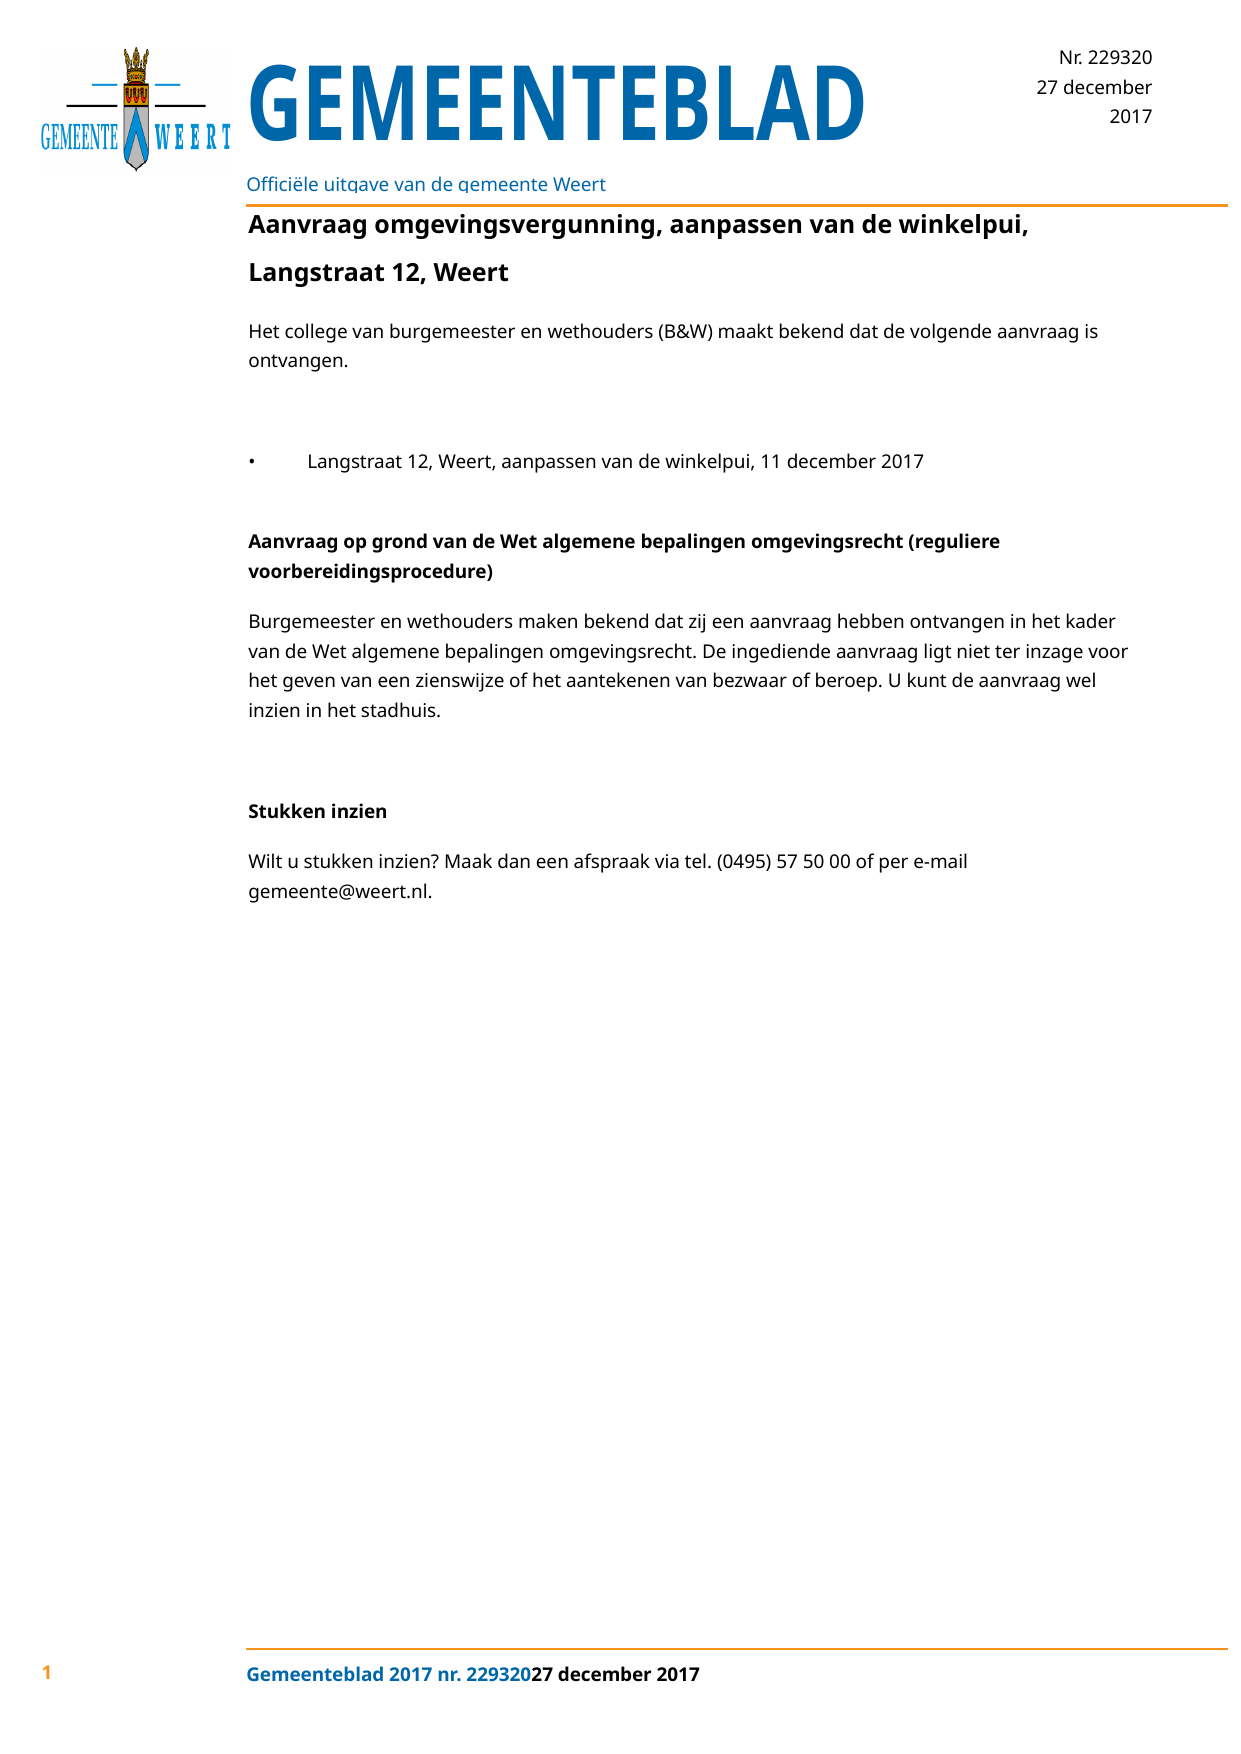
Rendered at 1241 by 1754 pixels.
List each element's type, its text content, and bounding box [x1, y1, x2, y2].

text Aanvraag omgevingsvergunning, aanpassen van de winkelpui, Langstraat 12, Weert [248, 207, 1152, 288]
text Aanvraag op grond van de Wet algemene bepalingen omgevingsrecht (reguliere voorbereidingsprocedure) [248, 528, 1152, 584]
text Het college van burgemeester en wethouders (B&W) maakt bekend dat de volgende aanvraag is ontvangen. [248, 318, 1152, 373]
text Burgemeester en wethouders maken bekend dat zij een aanvraag hebben ontvangen in het kader van de Wet algemene bepalingen omgevingsrecht. De ingediende aanvraag ligt niet ter inzage voor het geven van een zienswijze of het aantekenen van bezwaar of beroep. U kunt de aanvraag wel inzien in het stadhuis. [248, 608, 1152, 723]
text Wilt u stukken inzien? Maak dan een afspraak via tel. (0495) 57 50 00 of per e-mail gemeente@weert.nl. [248, 848, 1152, 904]
picture [41, 47, 231, 172]
list Langstraat 12, Weert, aanpassen van de winkelpui, 11 december 2017 [248, 448, 1152, 474]
text Stukken inzien [248, 798, 1152, 824]
